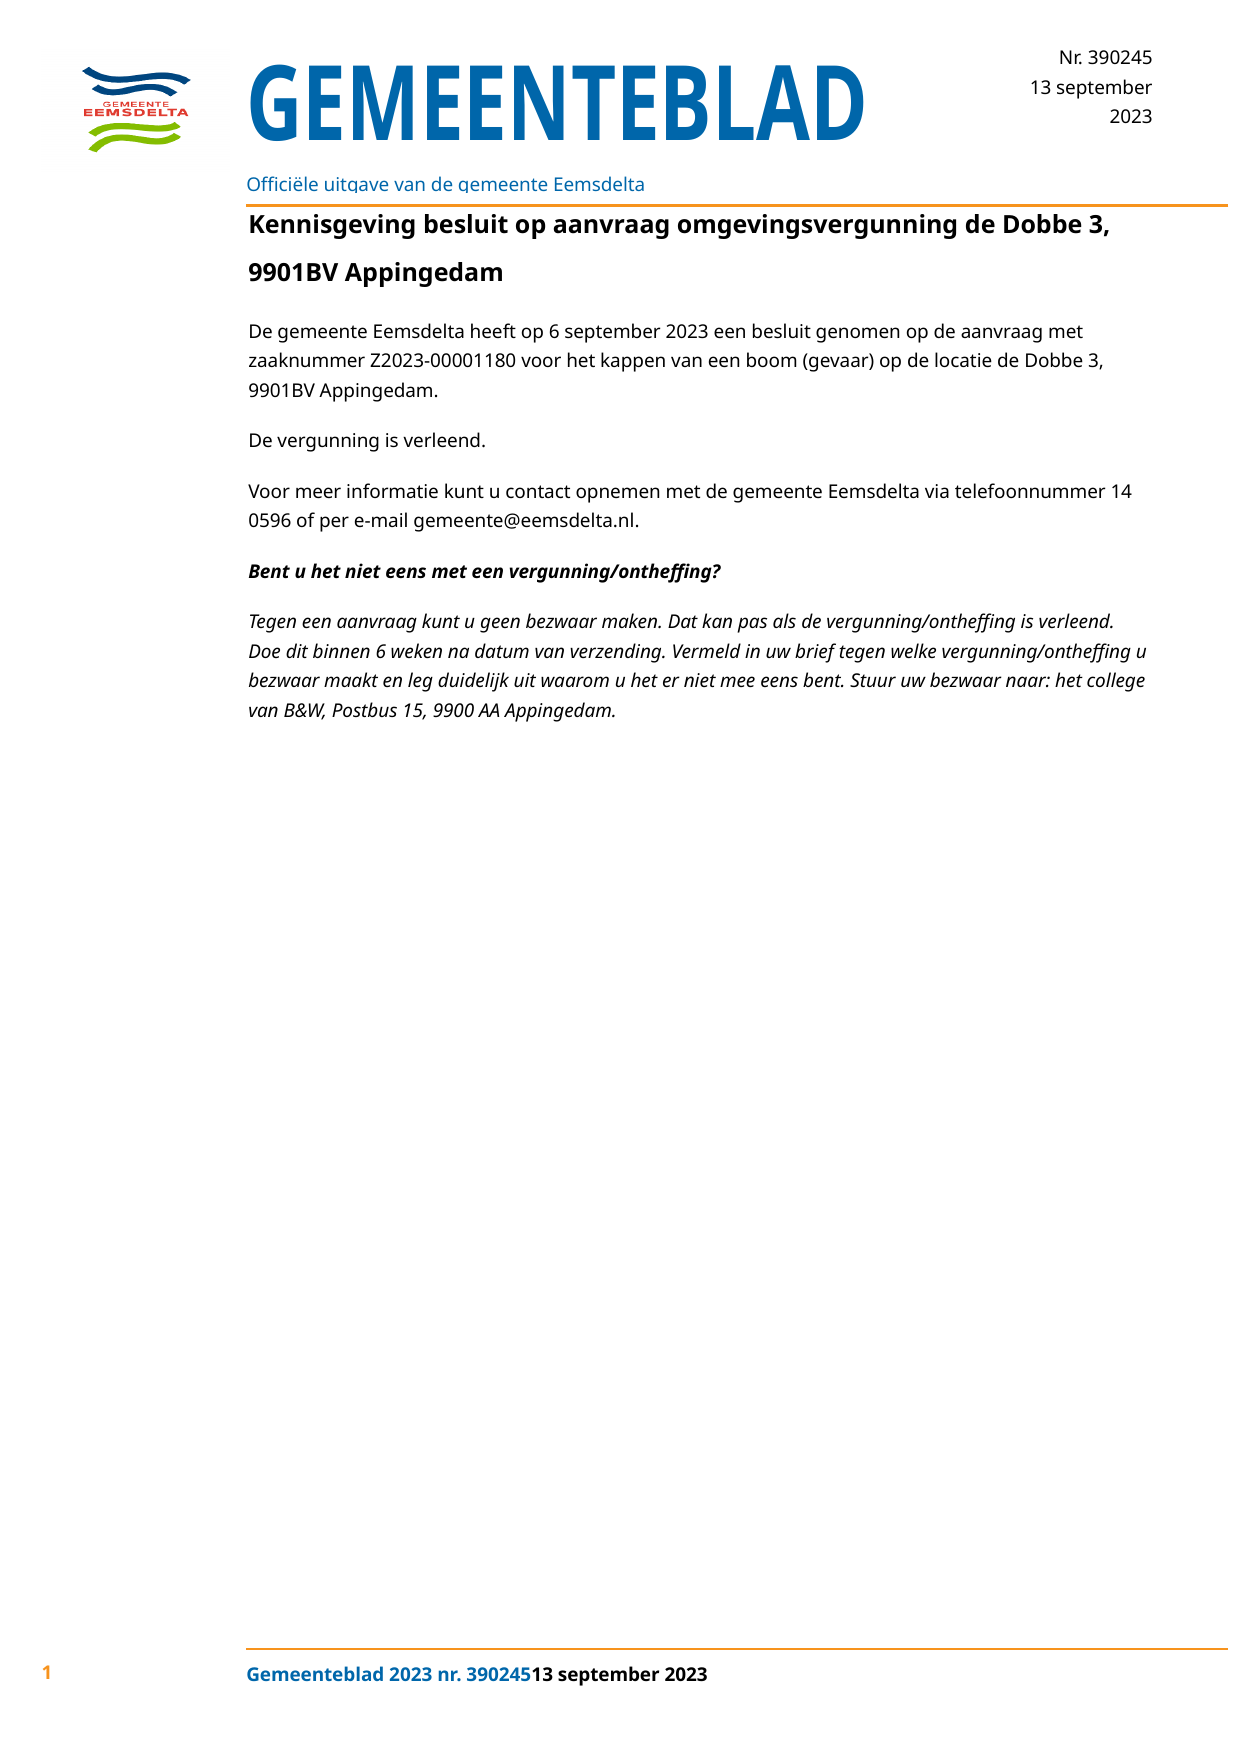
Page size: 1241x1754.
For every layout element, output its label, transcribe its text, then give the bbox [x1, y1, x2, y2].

text Voor meer informatie kunt u contact opnemen met de gemeente Eemsdelta via telefoonnummer 14 0596 of per e-mail gemeente@eemsdelta.nl. [248, 478, 1152, 533]
picture [41, 47, 231, 172]
text Kennisgeving besluit op aanvraag omgevingsvergunning de Dobbe 3, 9901BV Appingedam [248, 207, 1152, 288]
text De gemeente Eemsdelta heeft op 6 september 2023 een besluit genomen op de aanvraag met zaaknummer Z2023-00001180 voor het kappen van een boom (gevaar) op de locatie de Dobbe 3, 9901BV Appingedam. [248, 318, 1152, 403]
text De vergunning is verleend. [248, 427, 1152, 453]
text Bent u het niet eens met een vergunning/ontheffing? [248, 558, 1152, 584]
text Tegen een aanvraag kunt u geen bezwaar maken. Dat kan pas als de vergunning/ontheffing is verleend. Doe dit binnen 6 weken na datum van verzending. Vermeld in uw brief tegen welke vergunning/ontheffing u bezwaar maakt en leg duidelijk uit waarom u het er niet mee eens bent. Stuur uw bezwaar naar: het college van B&W, Postbus 15, 9900 AA Appingedam. [248, 608, 1152, 723]
